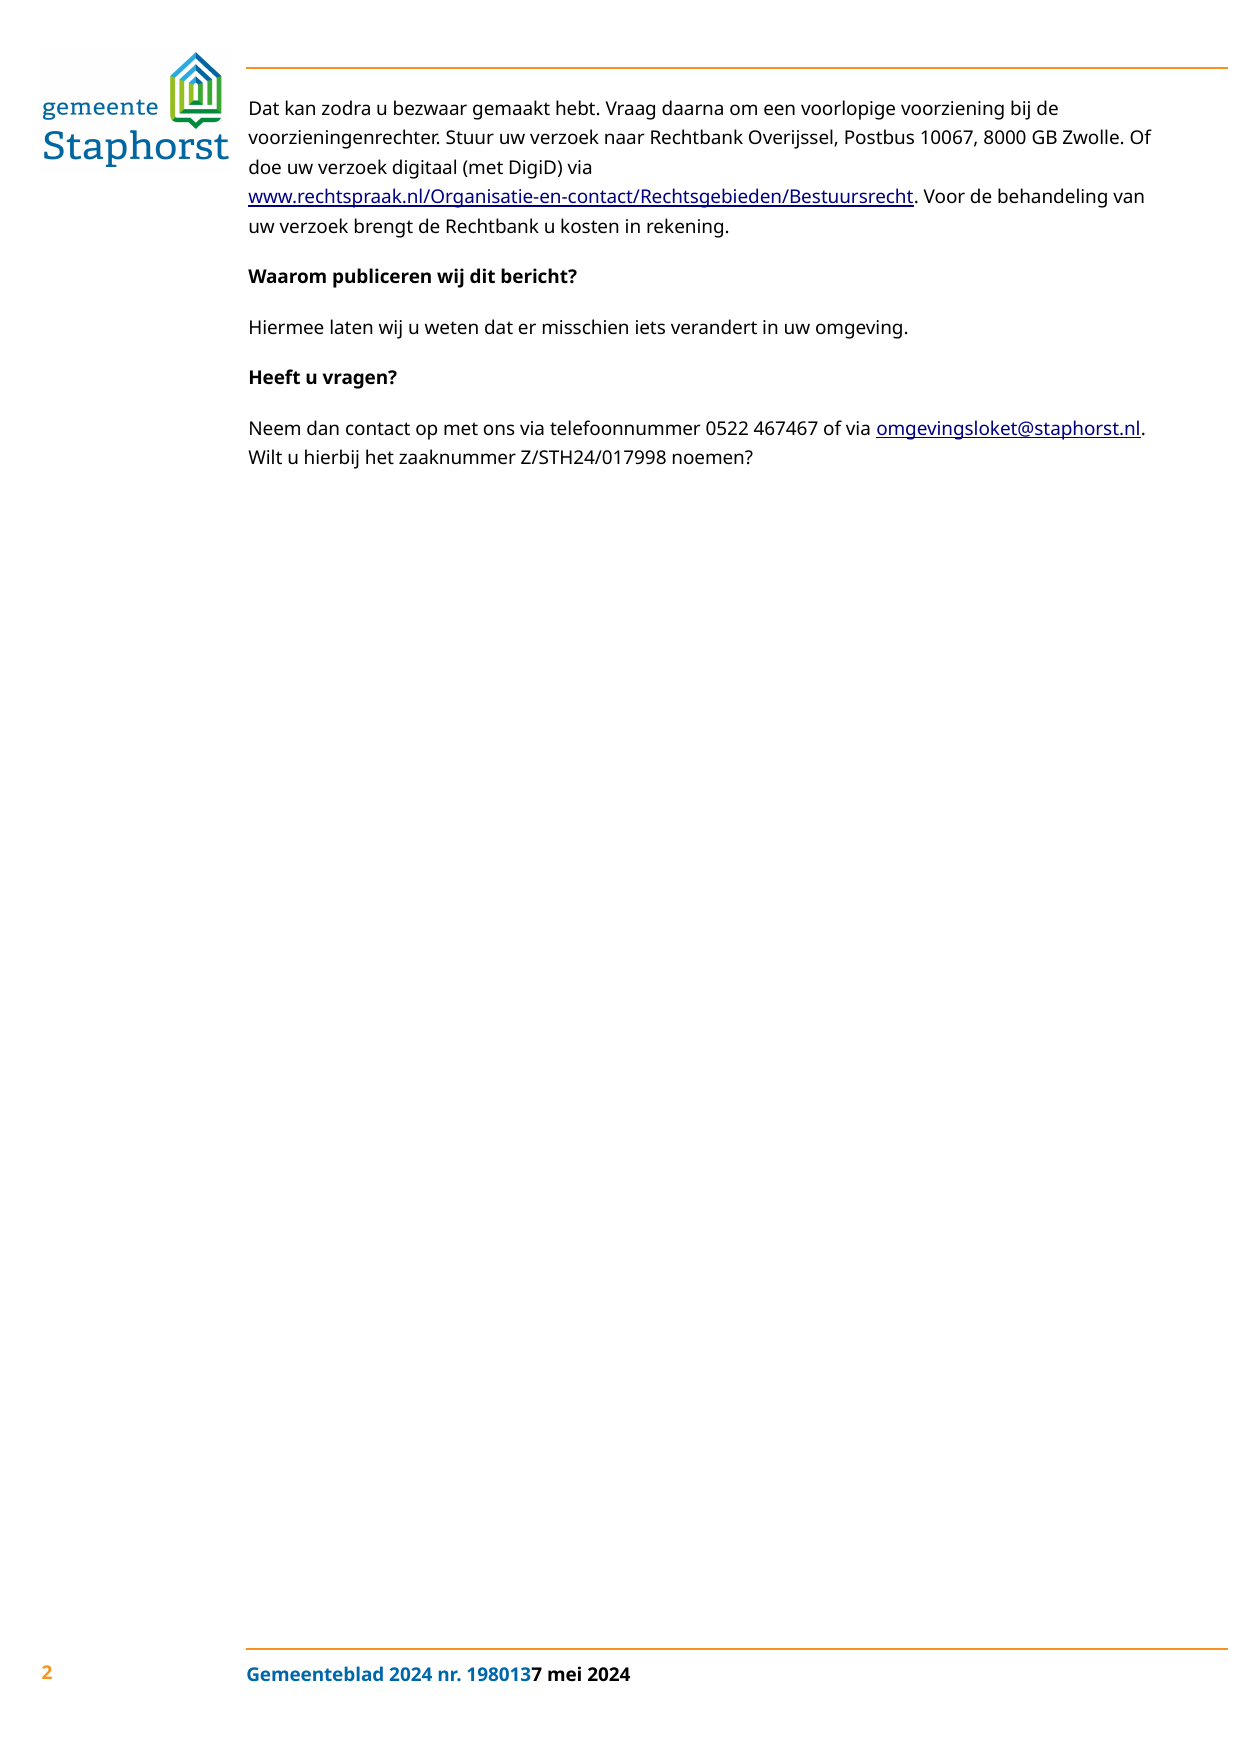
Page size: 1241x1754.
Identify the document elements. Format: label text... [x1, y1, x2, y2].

text Hiermee laten wij u weten dat er misschien iets verandert in uw omgeving. [248, 314, 1152, 340]
text Neem dan contact op met ons via telefoonnummer 0522 467467 of via omgevingsloket@staphorst.nl. Wilt u hierbij het zaaknummer Z/STH24/017998 noemen? [248, 415, 1152, 470]
text Dat kan zodra u bezwaar gemaakt hebt. Vraag daarna om een voorlopige voorziening bij de voorzieningenrechter. Stuur uw verzoek naar Rechtbank Overijssel, Postbus 10067, 8000 GB Zwolle. Of doe uw verzoek digitaal (met DigiD) via www.rechtspraak.nl/Organisatie-en-contact/Rechtsgebieden/Bestuursrecht. Voor de behandeling van uw verzoek brengt de Rechtbank u kosten in rekening. [248, 95, 1152, 239]
text Waarom publiceren wij dit bericht? [248, 263, 1152, 289]
text Heeft u vragen? [248, 364, 1152, 390]
picture [41, 47, 231, 172]
